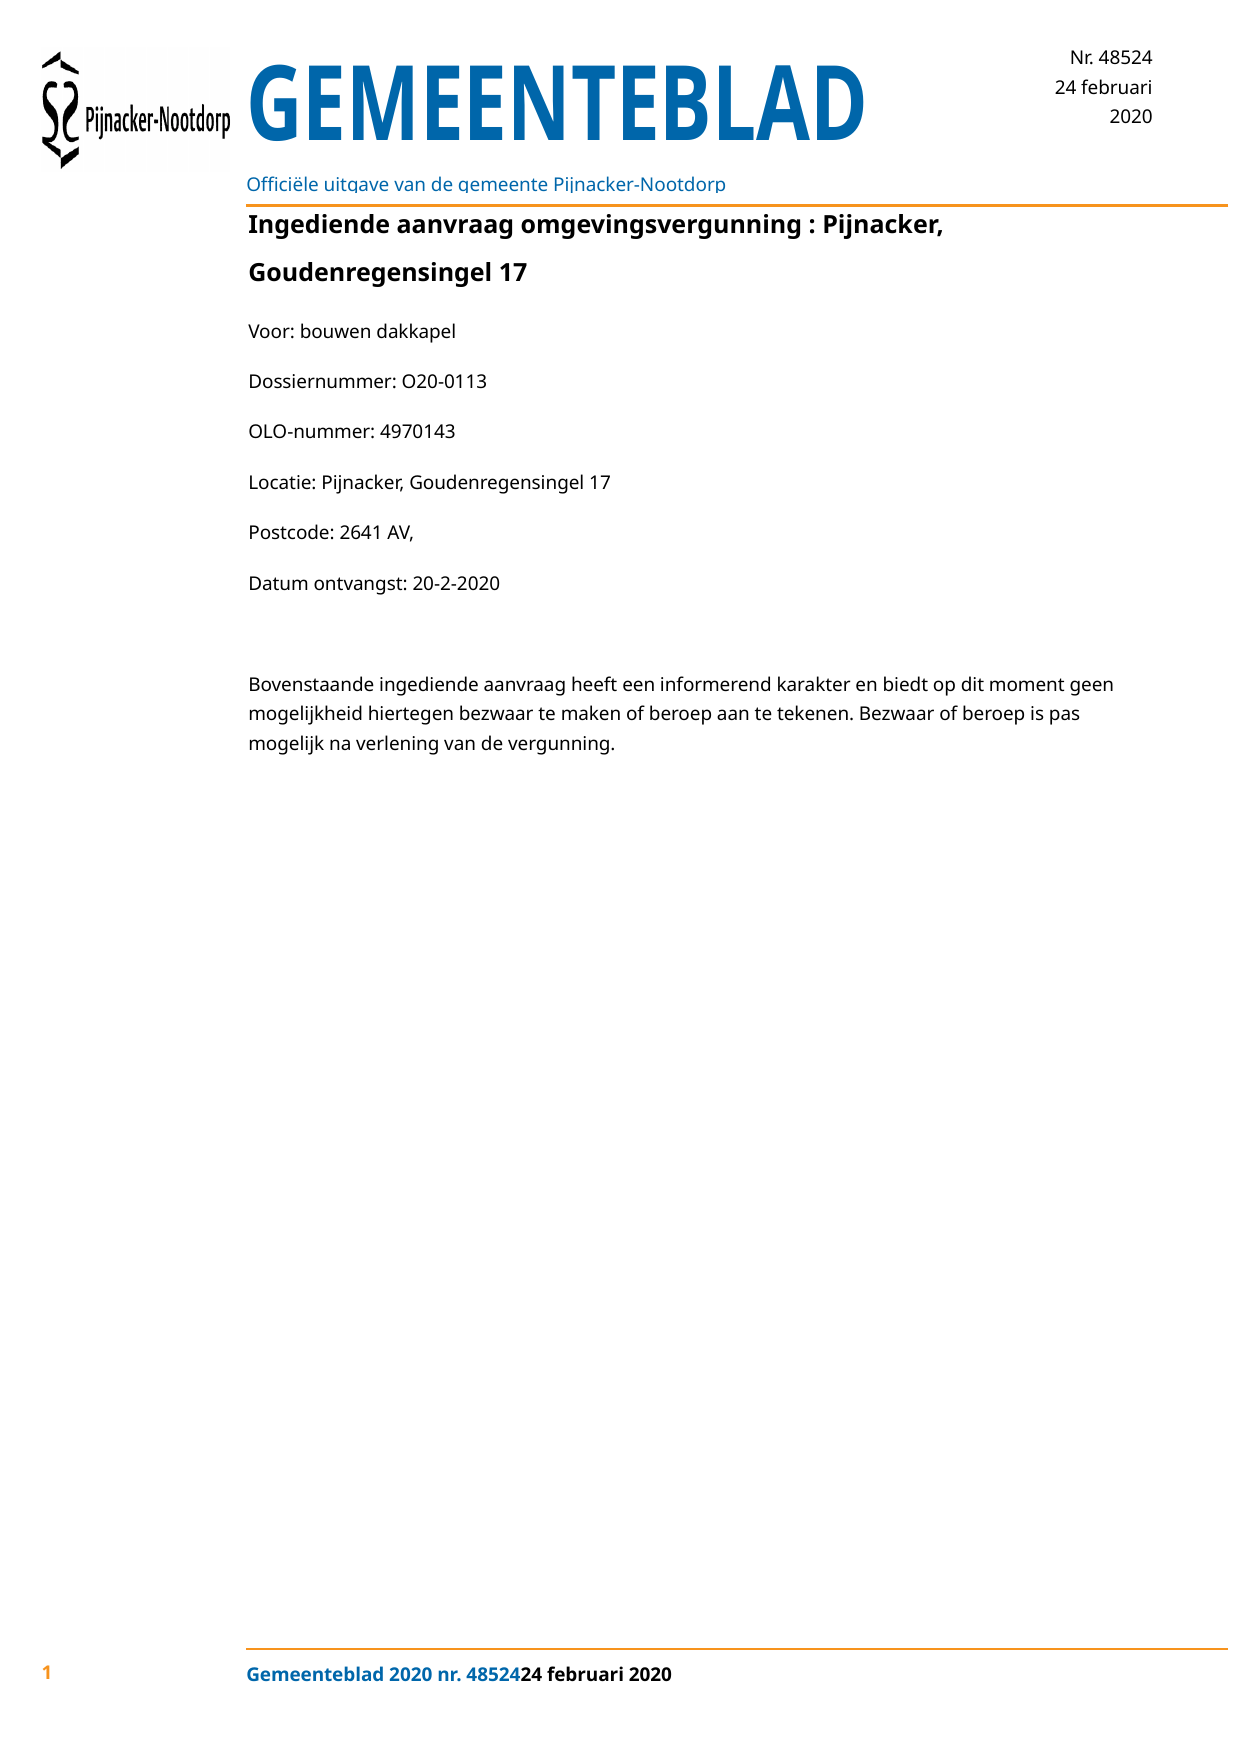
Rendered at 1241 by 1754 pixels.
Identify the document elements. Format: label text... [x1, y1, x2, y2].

text Voor: bouwen dakkapel [248, 318, 1152, 344]
text Locatie: Pijnacker, Goudenregensingel 17 [248, 469, 1152, 495]
text OLO-nummer: 4970143 [248, 419, 1152, 444]
picture [41, 47, 231, 172]
text Postcode: 2641 AV, [248, 519, 1152, 545]
text Ingediende aanvraag omgevingsvergunning : Pijnacker, Goudenregensingel 17 [248, 207, 1152, 288]
text Bovenstaande ingediende aanvraag heeft een informerend karakter en biedt op dit moment geen mogelijkheid hiertegen bezwaar te maken of beroep aan te tekenen. Bezwaar of beroep is pas mogelijk na verlening van de vergunning. [248, 671, 1152, 756]
text Datum ontvangst: 20-2-2020 [248, 570, 1152, 596]
text Dossiernummer: O20-0113 [248, 368, 1152, 394]
